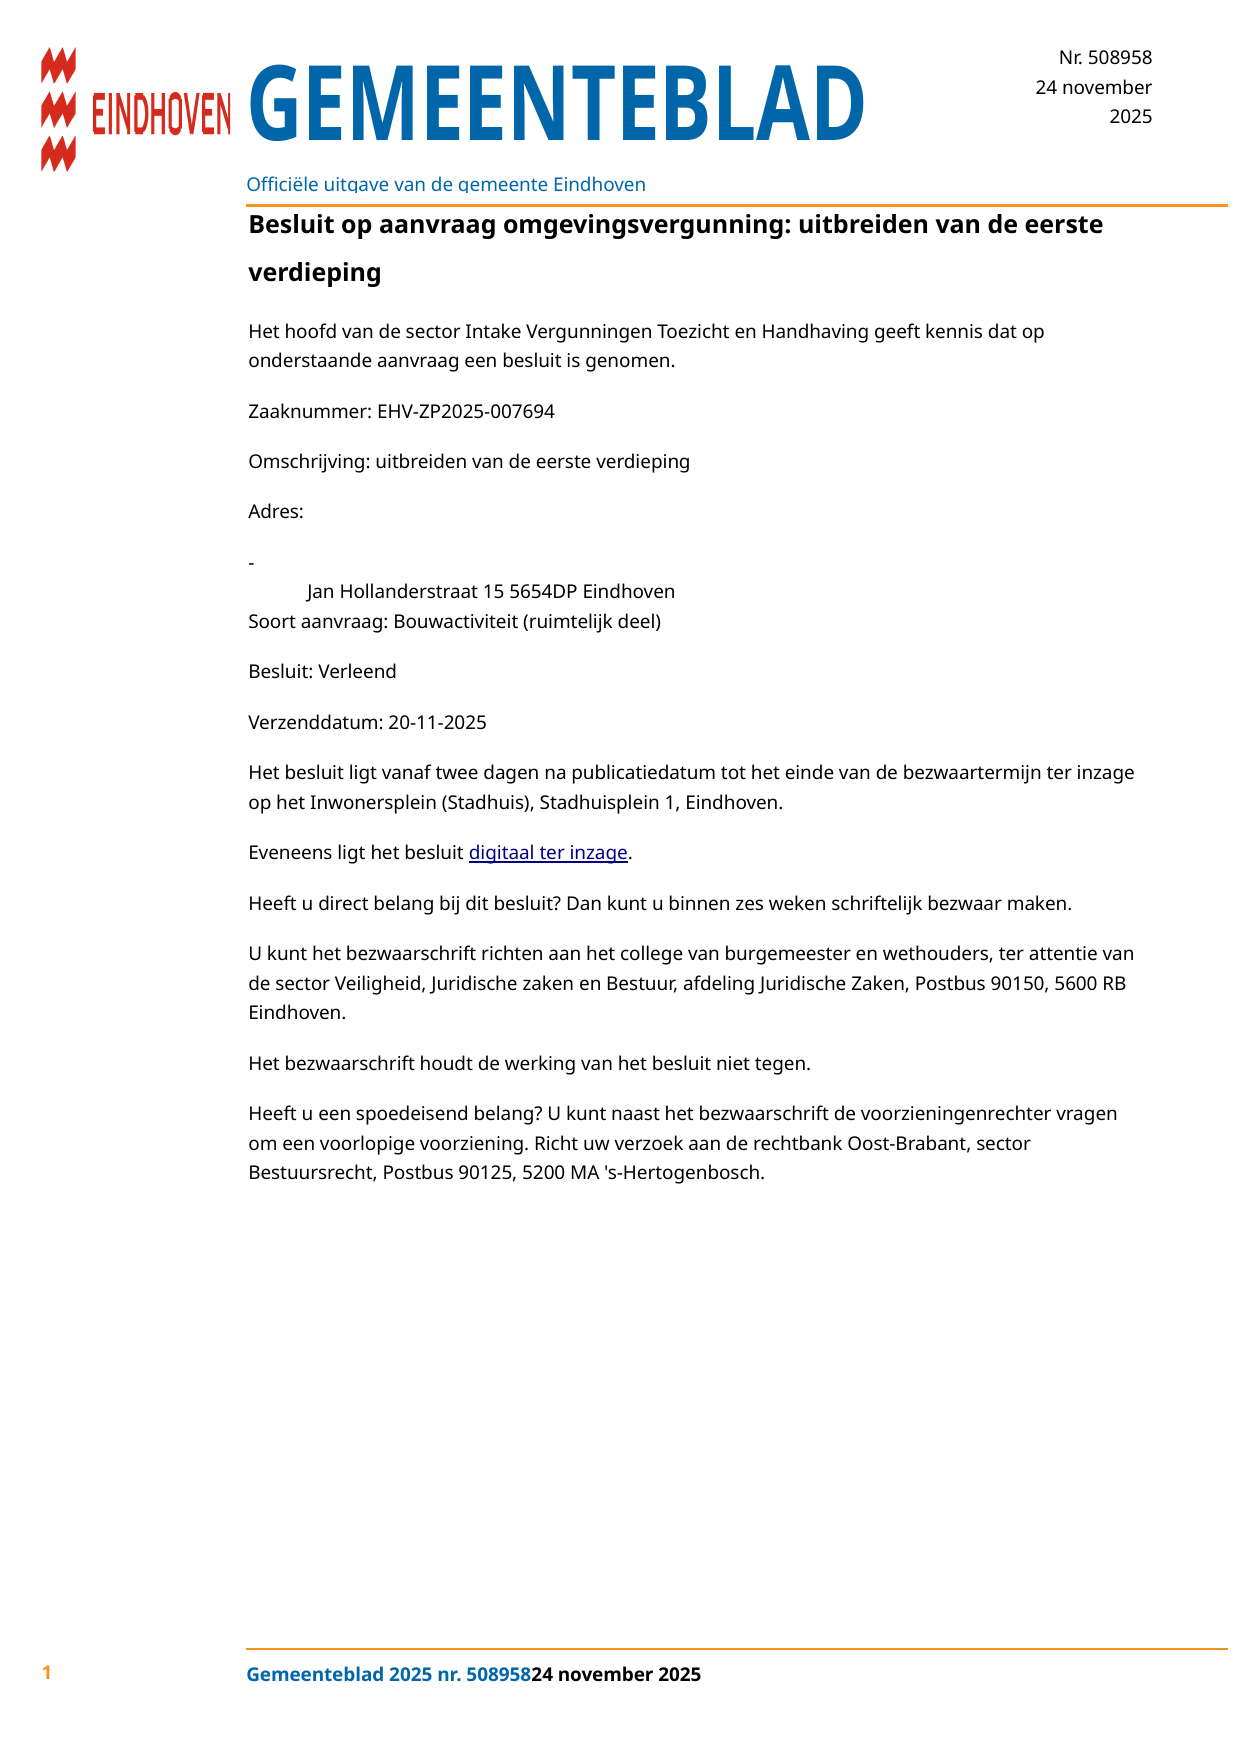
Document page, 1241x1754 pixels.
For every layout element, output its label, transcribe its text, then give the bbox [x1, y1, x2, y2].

text Heeft u een spoedeisend belang? U kunt naast het bezwaarschrift de voorzieningenrechter vragen om een voorlopige voorziening. Richt uw verzoek aan de rechtbank Oost-Brabant, sector Bestuursrecht, Postbus 90125, 5200 MA 's-Hertogenbosch. [248, 1100, 1152, 1185]
text Besluit: Verleend [248, 659, 1152, 684]
text Het besluit ligt vanaf twee dagen na publicatiedatum tot het einde van de bezwaartermijn ter inzage op het Inwonersplein (Stadhuis), Stadhuisplein 1, Eindhoven. [248, 759, 1152, 815]
text Adres: [248, 499, 1152, 524]
text Zaaknummer: EHV-ZP2025-007694 [248, 398, 1152, 424]
text Eveneens ligt het besluit digitaal ter inzage. [248, 839, 1152, 865]
text Het hoofd van de sector Intake Vergunningen Toezicht en Handhaving geeft kennis dat op onderstaande aanvraag een besluit is genomen. [248, 318, 1152, 373]
text Besluit op aanvraag omgevingsvergunning: uitbreiden van de eerste verdieping [248, 207, 1152, 288]
text Soort aanvraag: Bouwactiviteit (ruimtelijk deel) [248, 608, 1152, 634]
text Heeft u direct belang bij dit besluit? Dan kunt u binnen zes weken schriftelijk bezwaar maken. [248, 890, 1152, 916]
text Het bezwaarschrift houdt de werking van het besluit niet tegen. [248, 1050, 1152, 1076]
text U kunt het bezwaarschrift richten aan het college van burgemeester en wethouders, ter attentie van de sector Veiligheid, Juridische zaken en Bestuur, afdeling Juridische Zaken, Postbus 90150, 5600 RB Eindhoven. [248, 940, 1152, 1025]
picture [41, 47, 231, 172]
text Verzenddatum: 20-11-2025 [248, 709, 1152, 735]
text Omschrijving: uitbreiden van de eerste verdieping [248, 448, 1152, 474]
list Jan Hollanderstraat 15 5654DP Eindhoven [248, 579, 1152, 604]
